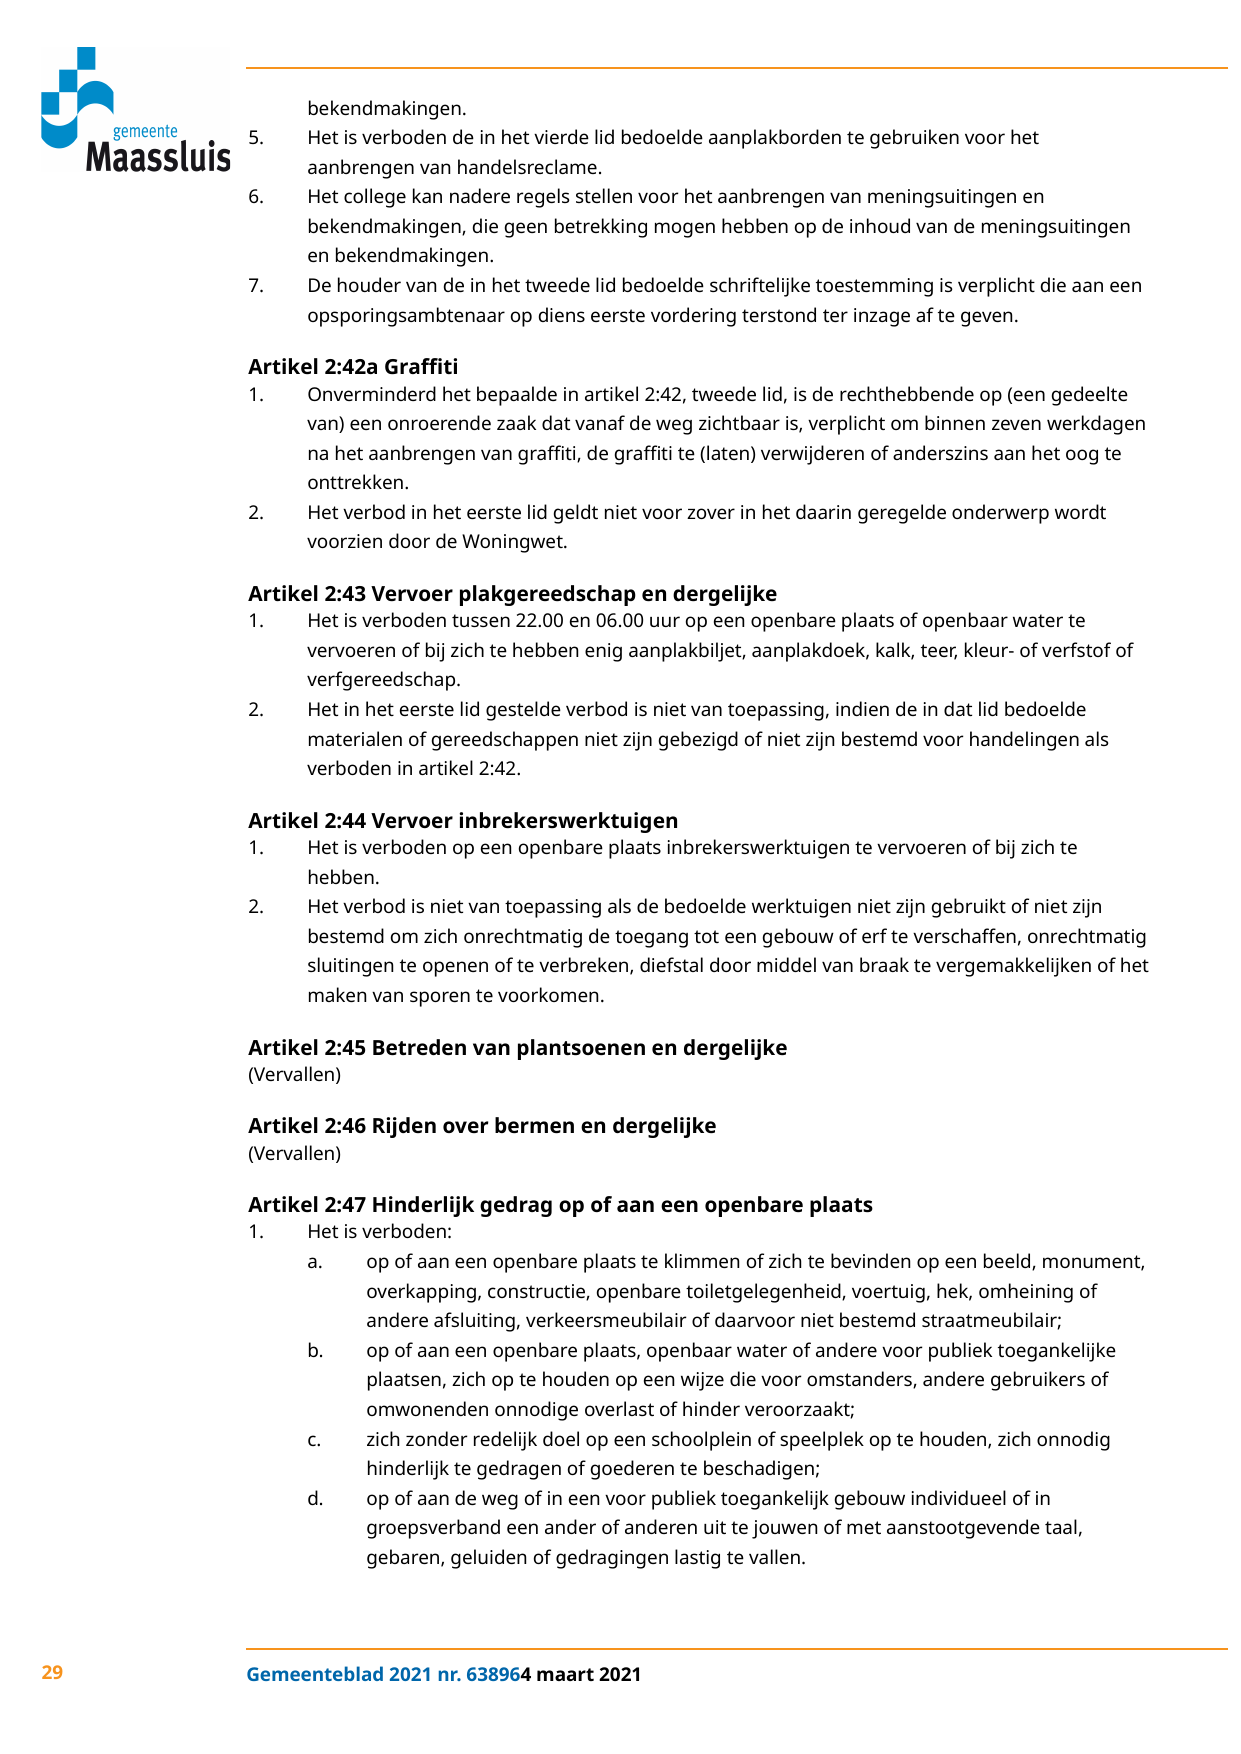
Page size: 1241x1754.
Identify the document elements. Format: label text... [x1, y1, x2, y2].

picture [41, 47, 231, 172]
text (Vervallen) [248, 1140, 1152, 1166]
list Het verbod in het eerste lid geldt niet voor zover in het daarin geregelde onderwerp wordt voorzien door de Woningwet. [248, 499, 1152, 554]
list Het is verboden de in het vierde lid bedoelde aanplakborden te gebruiken voor het aanbrengen van handelsreclame. [248, 124, 1152, 180]
text Artikel 2:42a Graffiti [248, 352, 1152, 381]
text Artikel 2:46 Rijden over bermen en dergelijke [248, 1111, 1152, 1140]
list op of aan een openbare plaats te klimmen of zich te bevinden op een beeld, monument, overkapping, constructie, openbare toiletgelegenheid, voertuig, hek, omheining of andere afsluiting, verkeersmeubilair of daarvoor niet bestemd straatmeubilair; [307, 1248, 1152, 1333]
list op of aan een openbare plaats, openbaar water of andere voor publiek toegankelijke plaatsen, zich op te houden op een wijze die voor omstanders, andere gebruikers of omwonenden onnodige overlast of hinder veroorzaakt; [307, 1337, 1152, 1422]
list Het is verboden: [248, 1219, 1152, 1244]
text (Vervallen) [248, 1061, 1152, 1087]
list zich zonder redelijk doel op een schoolplein of speelplek op te houden, zich onnodig hinderlijk te gedragen of goederen te beschadigen; [307, 1426, 1152, 1481]
list Het is verboden tussen 22.00 en 06.00 uur op een openbare plaats of openbaar water te vervoeren of bij zich te hebben enig aanplakbiljet, aanplakdoek, kalk, teer, kleur- of verfstof of verfgereedschap. [248, 607, 1152, 692]
text Artikel 2:45 Betreden van plantsoenen en dergelijke [248, 1033, 1152, 1061]
list De houder van de in het tweede lid bedoelde schriftelijke toestemming is verplicht die aan een opsporingsambtenaar op diens eerste vordering terstond ter inzage af te geven. [248, 272, 1152, 328]
text Artikel 2:44 Vervoer inbrekerswerktuigen [248, 806, 1152, 834]
list op of aan de weg of in een voor publiek toegankelijk gebouw individueel of in groepsverband een ander of anderen uit te jouwen of met aanstootgevende taal, gebaren, geluiden of gedragingen lastig te vallen. [307, 1485, 1152, 1570]
list bekendmakingen. [248, 95, 1152, 121]
list Het verbod is niet van toepassing als de bedoelde werktuigen niet zijn gebruikt of niet zijn bestemd om zich onrechtmatig de toegang tot een gebouw of erf te verschaffen, onrechtmatig sluitingen te openen of te verbreken, diefstal door middel van braak te vergemakkelijken of het maken van sporen te voorkomen. [248, 893, 1152, 1008]
list Onverminderd het bepaalde in artikel 2:42, tweede lid, is de rechthebbende op (een gedeelte van) een onroerende zaak dat vanaf de weg zichtbaar is, verplicht om binnen zeven werkdagen na het aanbrengen van graffiti, de graffiti te (laten) verwijderen of anderszins aan het oog te onttrekken. [248, 381, 1152, 495]
text Artikel 2:47 Hinderlijk gedrag op of aan een openbare plaats [248, 1190, 1152, 1219]
picture [41, 47, 77, 92]
text Artikel 2:43 Vervoer plakgereedschap en dergelijke [248, 579, 1152, 607]
list Het is verboden op een openbare plaats inbrekerswerktuigen te vervoeren of bij zich te hebben. [248, 834, 1152, 889]
list Het college kan nadere regels stellen voor het aanbrengen van meningsuitingen en bekendmakingen, die geen betrekking mogen hebben op de inhoud van de meningsuitingen en bekendmakingen. [248, 183, 1152, 268]
list Het in het eerste lid gestelde verbod is niet van toepassing, indien de in dat lid bedoelde materialen of gereedschappen niet zijn gebezigd of niet zijn bestemd voor handelingen als verboden in artikel 2:42. [248, 696, 1152, 781]
